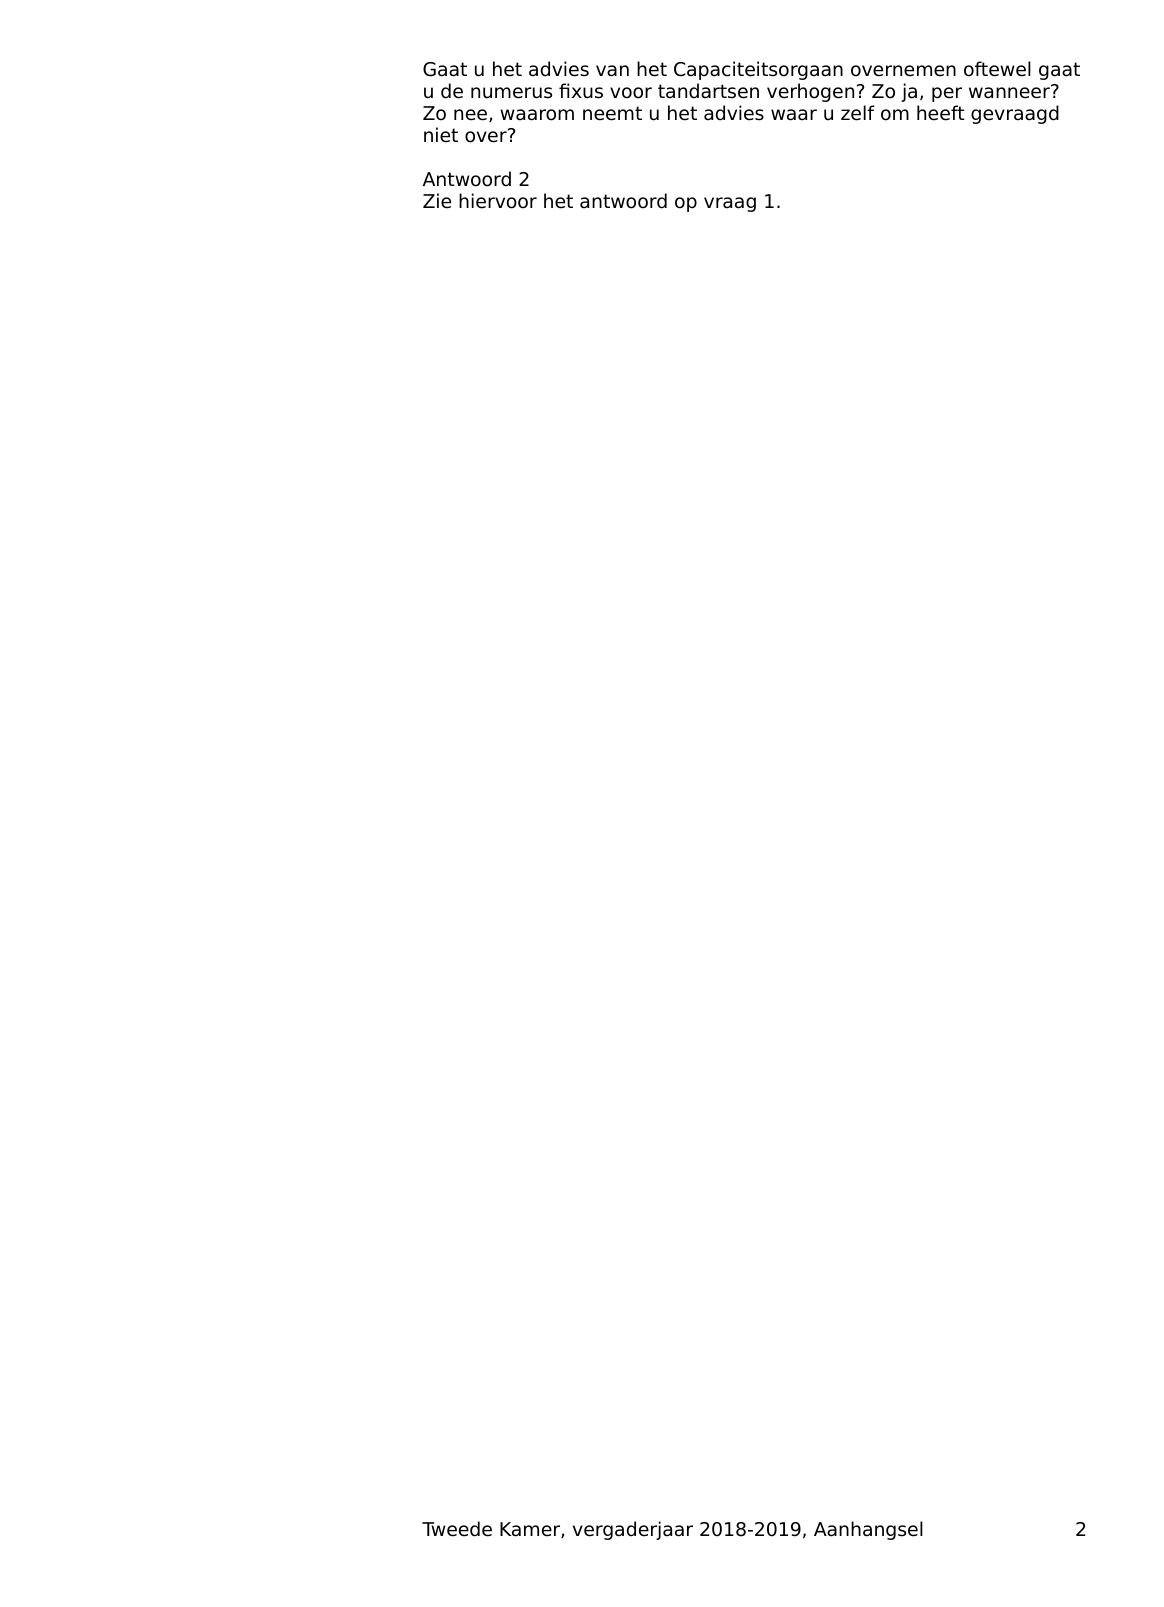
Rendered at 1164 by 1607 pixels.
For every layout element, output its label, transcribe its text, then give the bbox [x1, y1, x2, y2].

text Gaat u het advies van het Capaciteitsorgaan overnemen oftewel gaat u de numerus fixus voor tandartsen verhogen? Zo ja, per wanneer? Zo nee, waarom neemt u het advies waar u zelf om heeft gevraagd niet over? [422, 59, 1087, 147]
text Zie hiervoor het antwoord op vraag 1. [422, 191, 1087, 213]
text Antwoord 2 [422, 169, 1087, 191]
